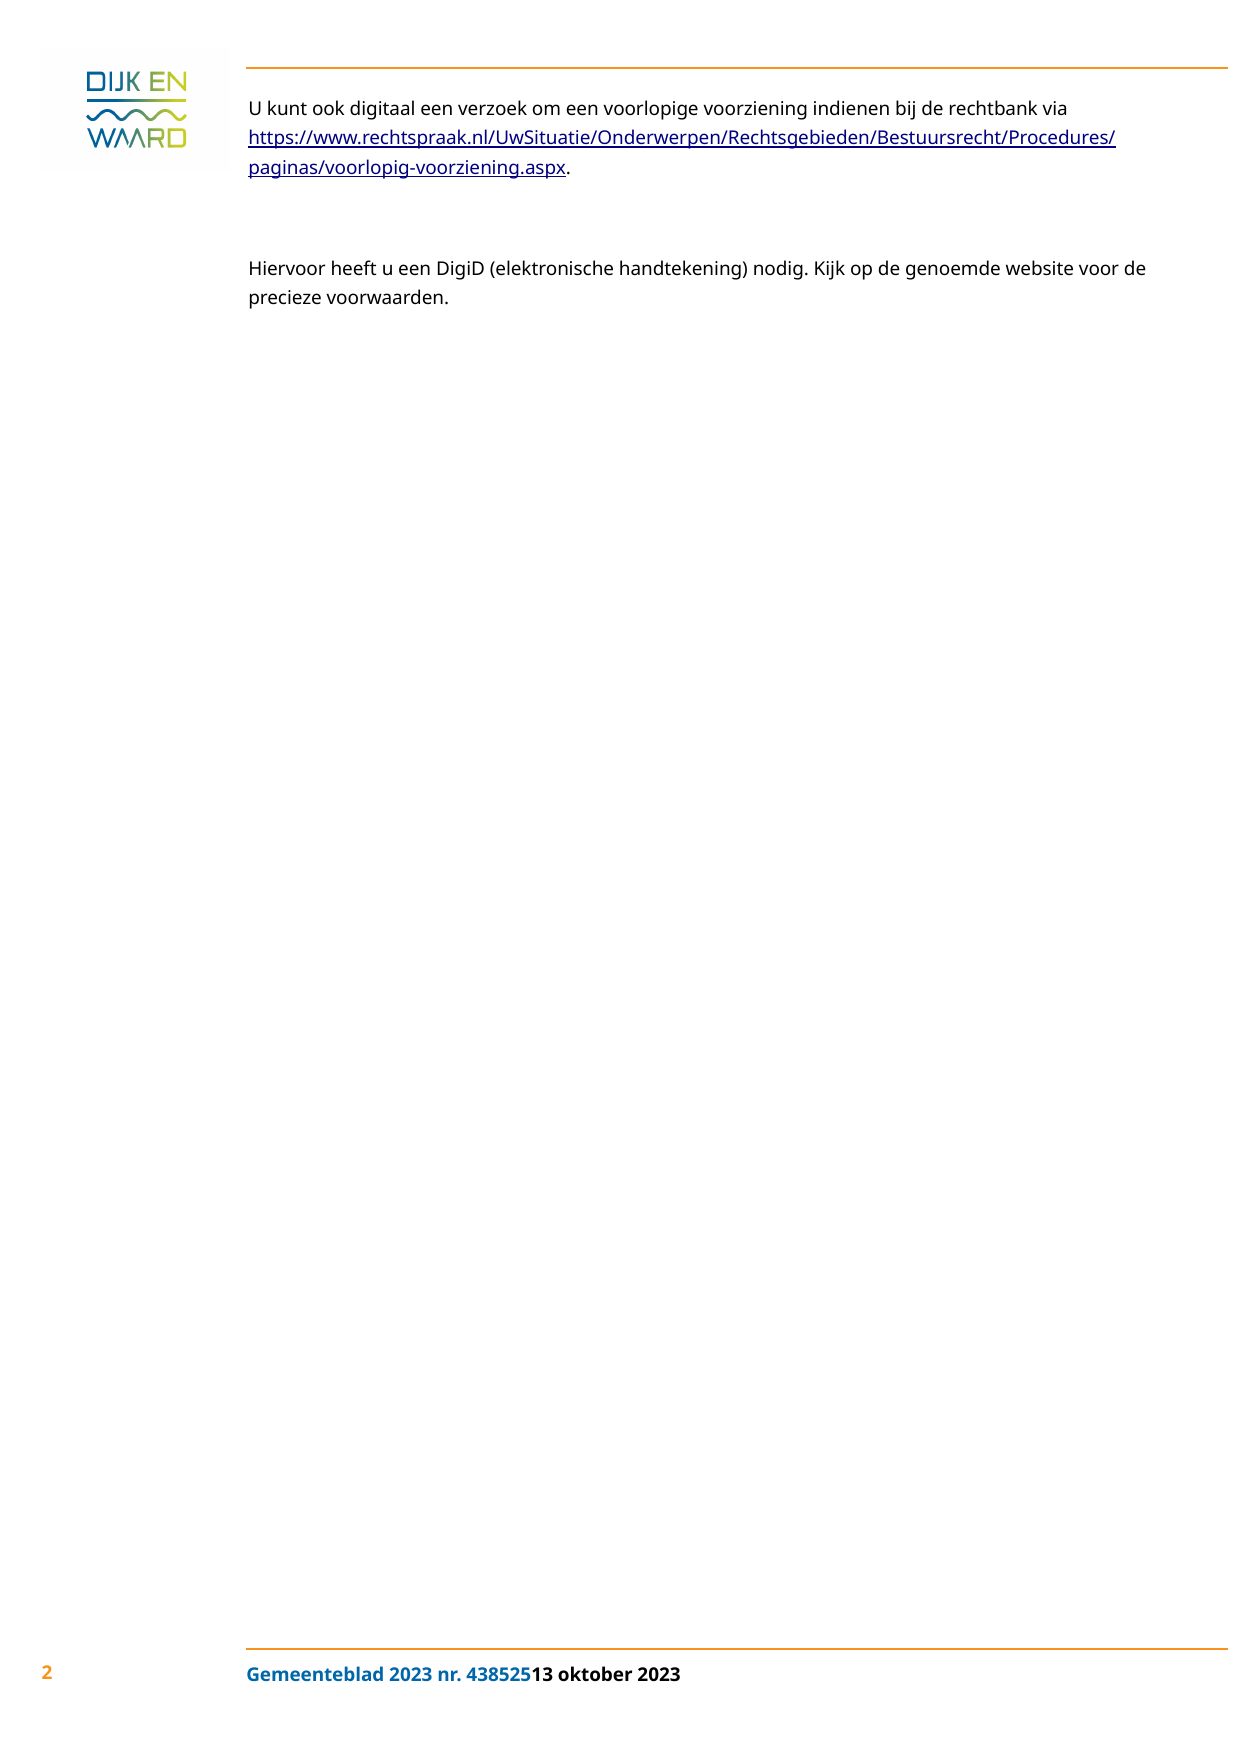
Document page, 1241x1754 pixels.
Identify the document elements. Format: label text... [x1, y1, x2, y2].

text U kunt ook digitaal een verzoek om een voorlopige voorziening indienen bij de rechtbank via https://www.rechtspraak.nl/UwSituatie/Onderwerpen/Rechtsgebieden/Bestuursrecht/Procedures/paginas/voorlopig-voorziening.aspx. [248, 95, 1152, 180]
text Hiervoor heeft u een DigiD (elektronische handtekening) nodig. Kijk op de genoemde website voor de precieze voorwaarden. [248, 255, 1152, 310]
picture [41, 47, 231, 172]
